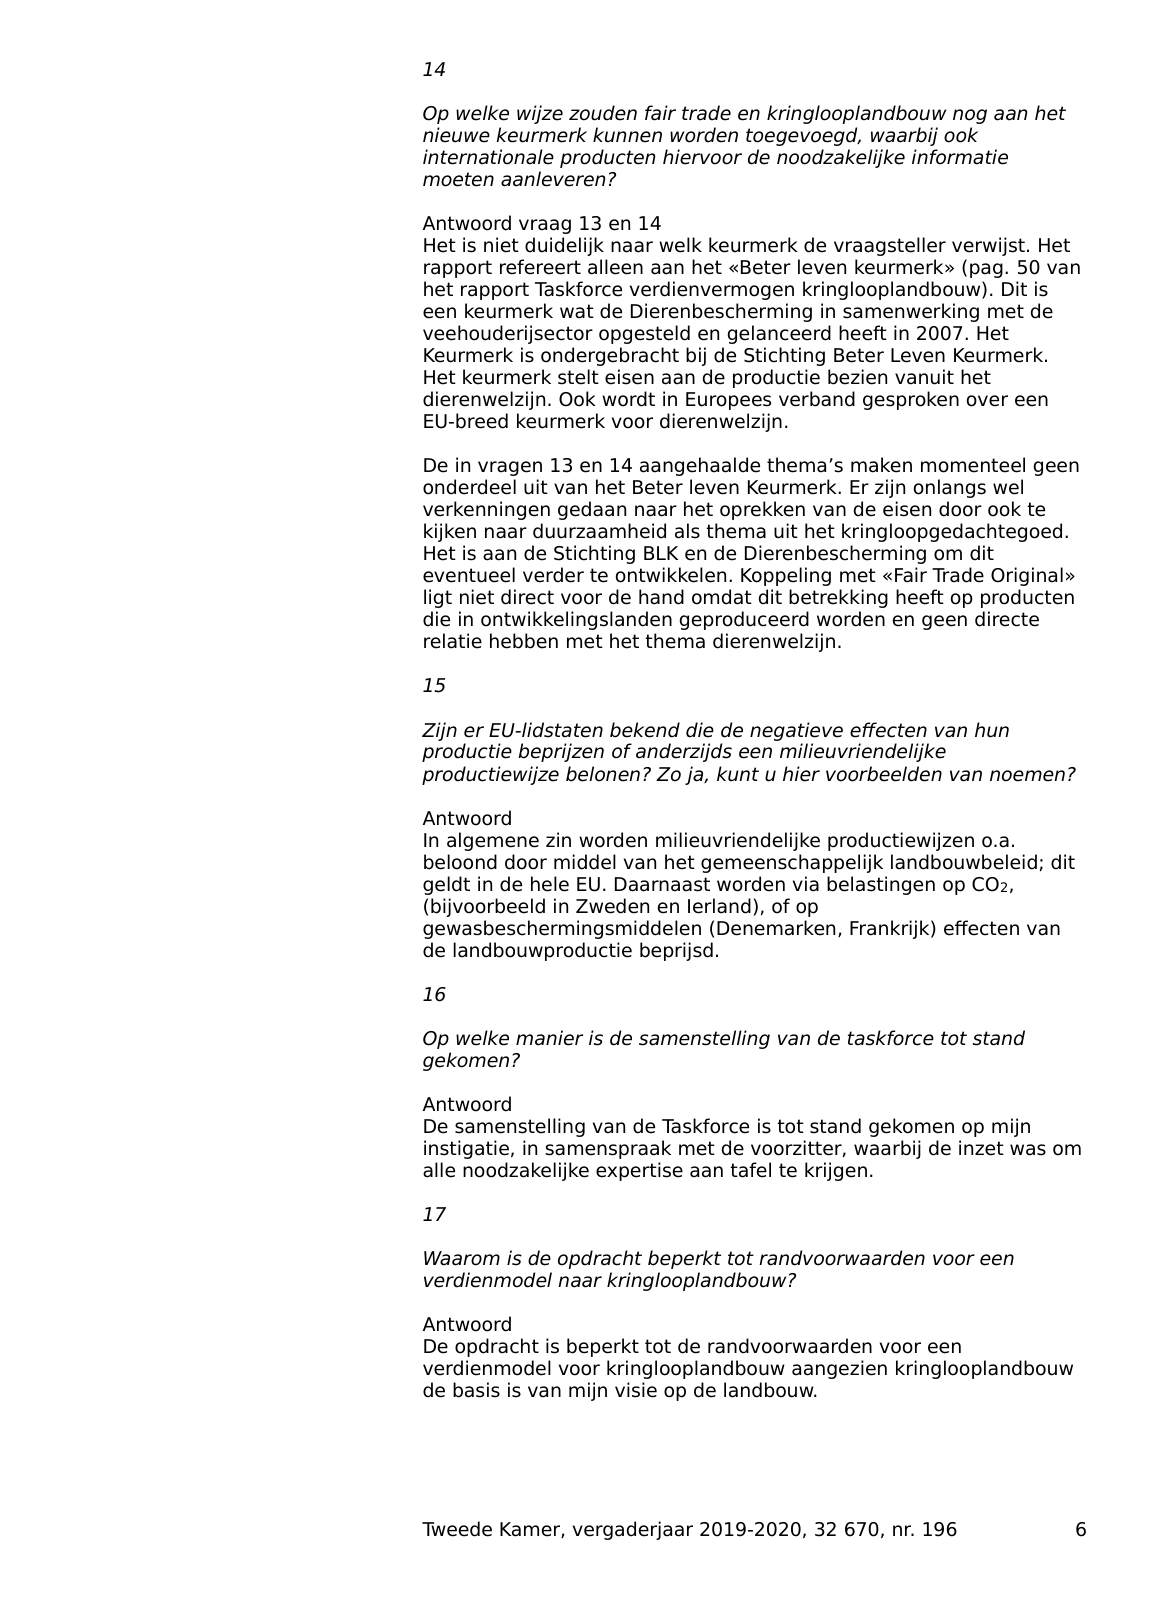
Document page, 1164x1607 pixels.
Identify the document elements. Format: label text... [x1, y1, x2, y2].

subtitle 15 [422, 675, 1087, 697]
subtitle 17 [422, 1204, 1087, 1226]
text Het is niet duidelijk naar welk keurmerk de vraagsteller verwijst. Het rapport refereert alleen aan het «Beter leven keurmerk» (pag. 50 van het rapport Taskforce verdienvermogen kringlooplandbouw). Dit is een keurmerk wat de Dierenbescherming in samenwerking met de veehouderijsector opgesteld en gelanceerd heeft in 2007. Het Keurmerk is ondergebracht bij de Stichting Beter Leven Keurmerk. Het keurmerk stelt eisen aan de productie bezien vanuit het dierenwelzijn. Ook wordt in Europees verband gesproken over een EU-breed keurmerk voor dierenwelzijn. [422, 235, 1087, 433]
subtitle 14 [422, 59, 1087, 81]
text In algemene zin worden milieuvriendelijke productiewijzen o.a. beloond door middel van het gemeenschappelijk landbouwbeleid; dit geldt in de hele EU. Daarnaast worden via belastingen op CO2, (bijvoorbeeld in Zweden en Ierland), of op gewasbeschermingsmiddelen (Denemarken, Frankrijk) effecten van de landbouwproductie beprijsd. [422, 829, 1087, 961]
text Zijn er EU-lidstaten bekend die de negatieve effecten van hun productie beprijzen of anderzijds een milieuvriendelijke productiewijze belonen? Zo ja, kunt u hier voorbeelden van noemen? [422, 719, 1087, 785]
text De opdracht is beperkt tot de randvoorwaarden voor een verdienmodel voor kringlooplandbouw aangezien kringlooplandbouw de basis is van mijn visie op de landbouw. [422, 1336, 1087, 1402]
subtitle Antwoord [422, 1314, 1087, 1336]
text Waarom is de opdracht beperkt tot randvoorwaarden voor een verdienmodel naar kringlooplandbouw? [422, 1248, 1087, 1292]
subtitle 16 [422, 984, 1087, 1006]
subtitle Antwoord vraag 13 en 14 [422, 213, 1087, 235]
subtitle Antwoord [422, 1094, 1087, 1116]
text De samenstelling van de Taskforce is tot stand gekomen op mijn instigatie, in samenspraak met de voorzitter, waarbij de inzet was om alle noodzakelijke expertise aan tafel te krijgen. [422, 1116, 1087, 1182]
text Op welke manier is de samenstelling van de taskforce tot stand gekomen? [422, 1028, 1087, 1072]
subtitle Antwoord [422, 808, 1087, 829]
text Op welke wijze zouden fair trade en kringlooplandbouw nog aan het nieuwe keurmerk kunnen worden toegevoegd, waarbij ook internationale producten hiervoor de noodzakelijke informatie moeten aanleveren? [422, 103, 1087, 191]
text De in vragen 13 en 14 aangehaalde thema’s maken momenteel geen onderdeel uit van het Beter leven Keurmerk. Er zijn onlangs wel verkenningen gedaan naar het oprekken van de eisen door ook te kijken naar duurzaamheid als thema uit het kringloopgedachtegoed. Het is aan de Stichting BLK en de Dierenbescherming om dit eventueel verder te ontwikkelen. Koppeling met «Fair Trade Original» ligt niet direct voor de hand omdat dit betrekking heeft op producten die in ontwikkelingslanden geproduceerd worden en geen directe relatie hebben met het thema dierenwelzijn. [422, 455, 1087, 653]
